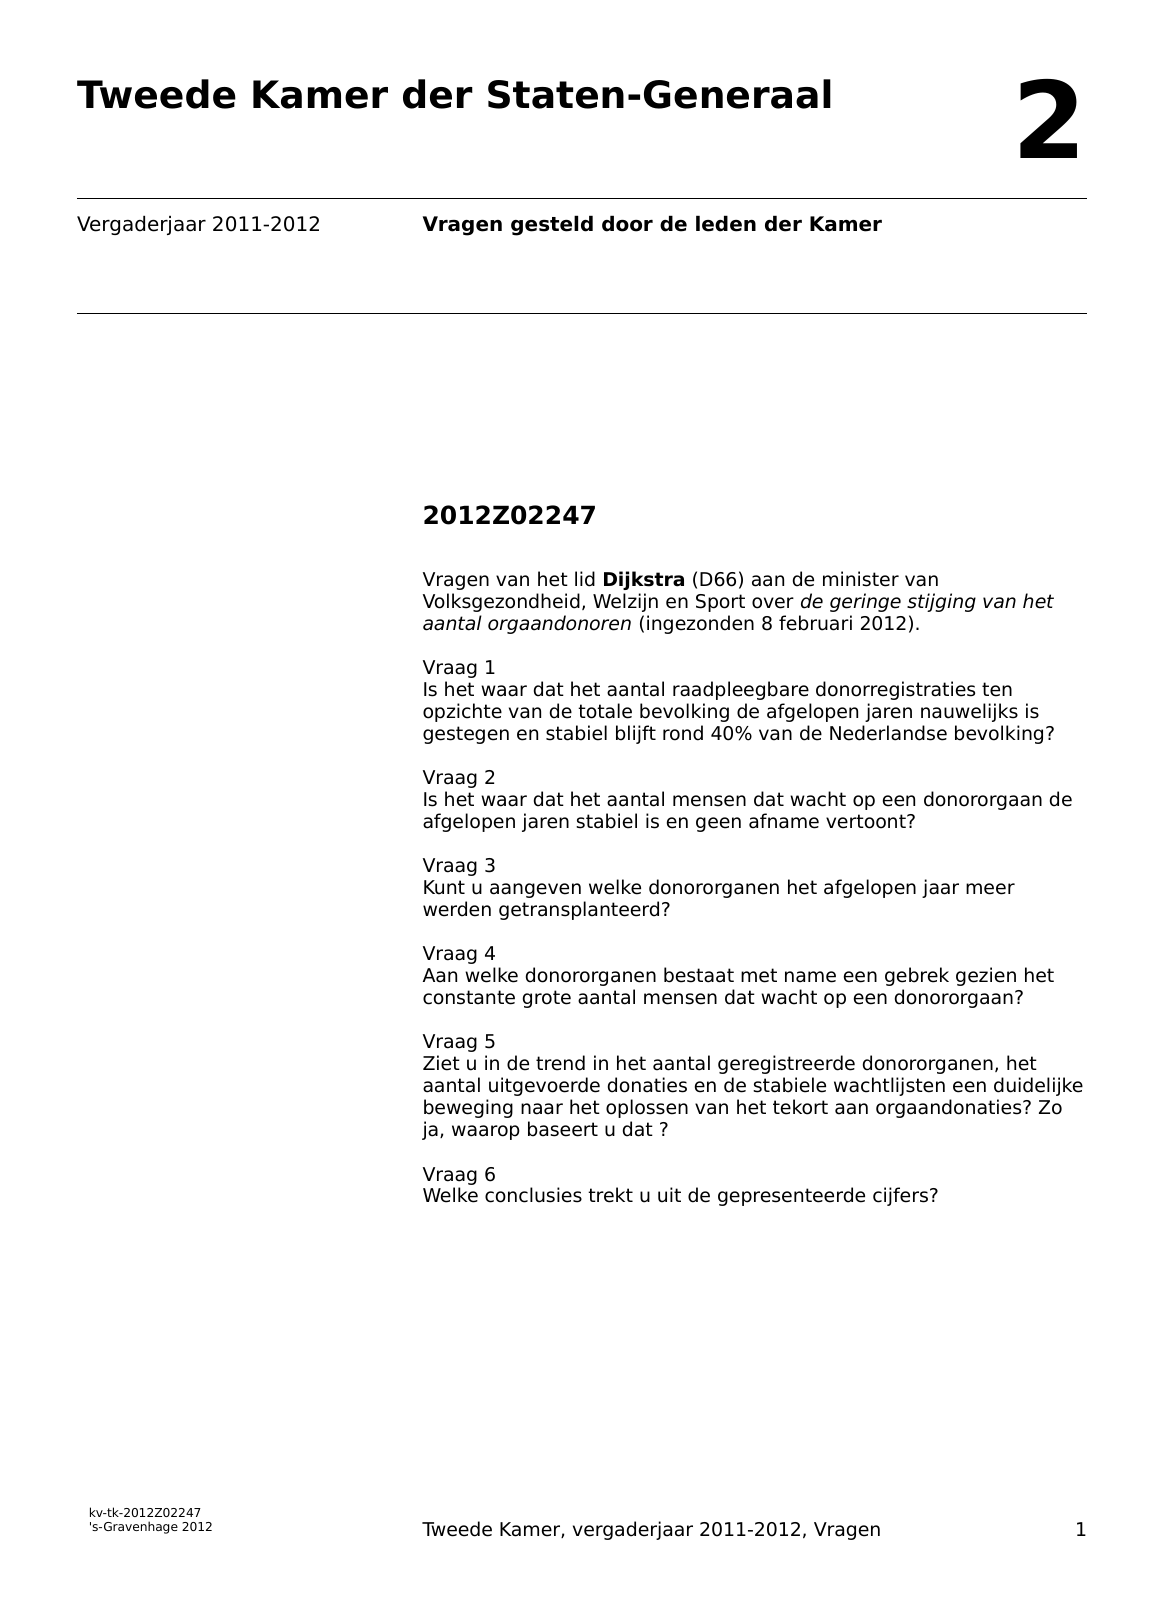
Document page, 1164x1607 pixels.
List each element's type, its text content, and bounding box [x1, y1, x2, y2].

text Vraag 2 [422, 767, 1087, 789]
text 's-Gravenhage 2012 [88, 1520, 323, 1534]
table_cell Vergaderjaar 2011-2012 [77, 199, 422, 313]
text Is het waar dat het aantal mensen dat wacht op een donororgaan de afgelopen jaren stabiel is en geen afname vertoont? [422, 789, 1087, 833]
text 2012Z02247 [422, 501, 1087, 531]
text Vragen van het lid Dijkstra (D66) aan de minister van Volksgezondheid, Welzijn en Sport over de geringe stijging van het aantal orgaandonoren (ingezonden 8 februari 2012). [422, 569, 1087, 635]
text Kunt u aangeven welke donororganen het afgelopen jaar meer werden getransplanteerd? [422, 877, 1087, 921]
text Is het waar dat het aantal raadpleegbare donorregistraties ten opzichte van de totale bevolking de afgelopen jaren nauwelijks is gestegen en stabiel blijft rond 40% van de Nederlandse bevolking? [422, 679, 1087, 745]
text Vraag 6 [422, 1163, 1087, 1185]
table_header 2 [886, 59, 1087, 198]
text Vraag 1 [422, 657, 1087, 679]
table_cell Vragen gesteld door de leden der Kamer [422, 199, 1087, 313]
text kv-tk-2012Z02247 [88, 1506, 323, 1520]
text Welke conclusies trekt u uit de gepresenteerde cijfers? [422, 1185, 1087, 1207]
text Ziet u in de trend in het aantal geregistreerde donororganen, het aantal uitgevoerde donaties en de stabiele wachtlijsten een duidelijke beweging naar het oplossen van het tekort aan orgaandonaties? Zo ja, waarop baseert u dat ? [422, 1053, 1087, 1141]
text Vraag 5 [422, 1031, 1087, 1053]
text Vraag 3 [422, 855, 1087, 877]
text Aan welke donororganen bestaat met name een gebrek gezien het constante grote aantal mensen dat wacht op een donororgaan? [422, 965, 1087, 1009]
table_header Tweede Kamer der Staten-Generaal [77, 59, 886, 198]
text Vraag 4 [422, 943, 1087, 965]
